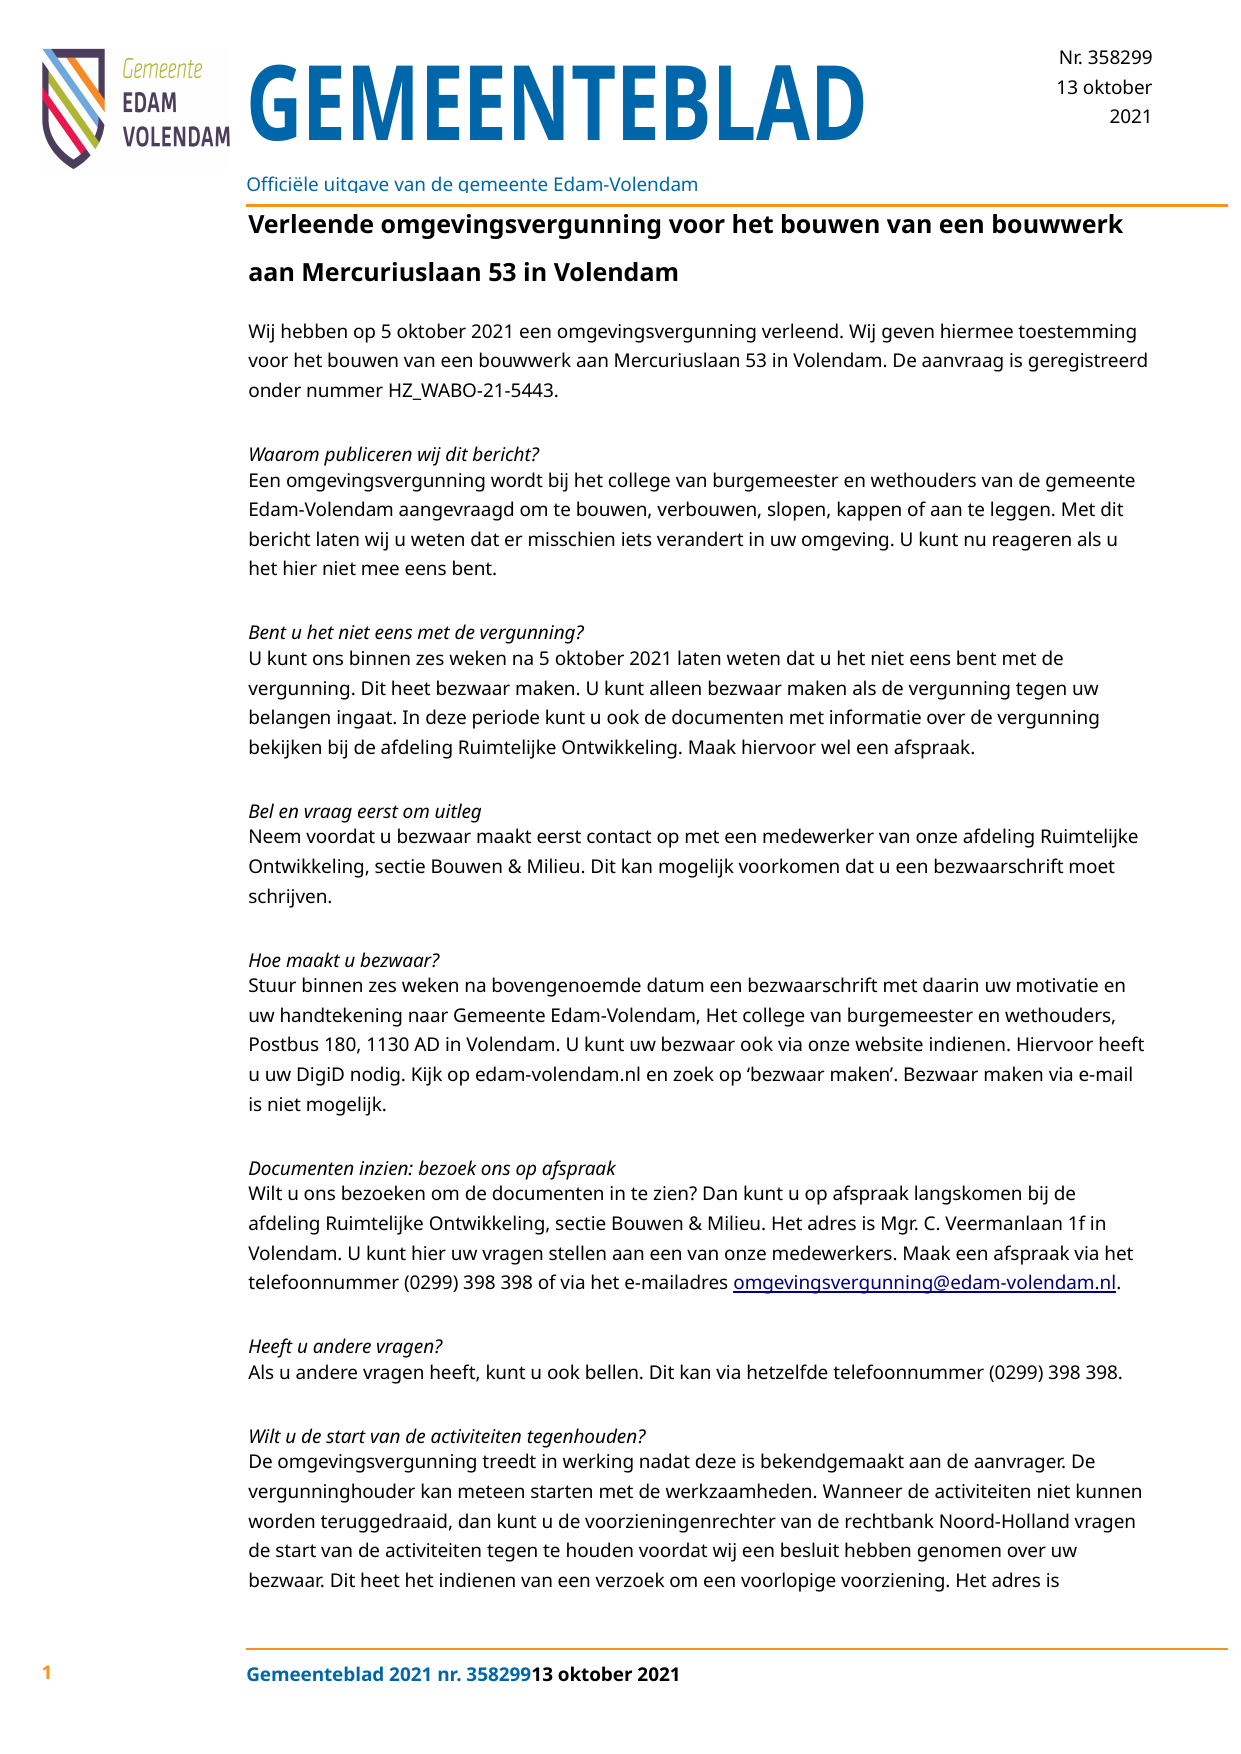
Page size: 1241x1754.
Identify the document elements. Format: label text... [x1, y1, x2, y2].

text Neem voordat u bezwaar maakt eerst contact op met een medewerker van onze afdeling Ruimtelijke Ontwikkeling, sectie Bouwen & Milieu. Dit kan mogelijk voorkomen dat u een bezwaarschrift moet schrijven. [248, 824, 1152, 908]
text Als u andere vragen heeft, kunt u ook bellen. Dit kan via hetzelfde telefoonnummer (0299) 398 398. [248, 1359, 1152, 1385]
text Wij hebben op 5 oktober 2021 een omgevingsvergunning verleend. Wij geven hiermee toestemming voor het bouwen van een bouwwerk aan Mercuriuslaan 53 in Volendam. De aanvraag is geregistreerd onder nummer HZ_WABO-21-5443. [248, 318, 1152, 403]
text U kunt ons binnen zes weken na 5 oktober 2021 laten weten dat u het niet eens bent met de vergunning. Dit heet bezwaar maken. U kunt alleen bezwaar maken als de vergunning tegen uw belangen ingaat. In deze periode kunt u ook de documenten met informatie over de vergunning bekijken bij de afdeling Ruimtelijke Ontwikkeling. Maak hiervoor wel een afspraak. [248, 645, 1152, 760]
text Bel en vraag eerst om uitleg [248, 798, 1152, 824]
text Wilt u de start van de activiteiten tegenhouden? [248, 1423, 1152, 1449]
text Waarom publiceren wij dit bericht? [248, 441, 1152, 467]
text De omgevingsvergunning treedt in werking nadat deze is bekendgemaakt aan de aanvrager. De vergunninghouder kan meteen starten met de werkzaamheden. Wanneer de activiteiten niet kunnen worden teruggedraaid, dan kunt u de voorzieningenrechter van de rechtbank Noord-Holland vragen de start van de activiteiten tegen te houden voordat wij een besluit hebben genomen over uw bezwaar. Dit heet het indienen van een verzoek om een voorlopige voorziening. Het adres is [248, 1449, 1152, 1593]
text Een omgevingsvergunning wordt bij het college van burgemeester en wethouders van de gemeente Edam-Volendam aangevraagd om te bouwen, verbouwen, slopen, kappen of aan te leggen. Met dit bericht laten wij u weten dat er misschien iets verandert in uw omgeving. U kunt nu reageren als u het hier niet mee eens bent. [248, 467, 1152, 581]
text Verleende omgevingsvergunning voor het bouwen van een bouwwerk aan Mercuriuslaan 53 in Volendam [248, 207, 1152, 288]
text Hoe maakt u bezwaar? [248, 947, 1152, 972]
text Stuur binnen zes weken na bovengenoemde datum een bezwaarschrift met daarin uw motivatie en uw handtekening naar Gemeente Edam-Volendam, Het college van burgemeester en wethouders, Postbus 180, 1130 AD in Volendam. U kunt uw bezwaar ook via onze website indienen. Hiervoor heeft u uw DigiD nodig. Kijk op edam-volendam.nl en zoek op ‘bezwaar maken’. Bezwaar maken via e-mail is niet mogelijk. [248, 972, 1152, 1117]
text Wilt u ons bezoeken om de documenten in te zien? Dan kunt u op afspraak langskomen bij de afdeling Ruimtelijke Ontwikkeling, sectie Bouwen & Milieu. Het adres is Mgr. C. Veermanlaan 1f in Volendam. U kunt hier uw vragen stellen aan een van onze medewerkers. Maak een afspraak via het telefoonnummer (0299) 398 398 of via het e-mailadres omgevingsvergunning@edam-volendam.nl. [248, 1181, 1152, 1295]
text Heeft u andere vragen? [248, 1333, 1152, 1359]
picture [41, 47, 231, 172]
text Documenten inzien: bezoek ons op afspraak [248, 1155, 1152, 1181]
text Bent u het niet eens met de vergunning? [248, 619, 1152, 645]
